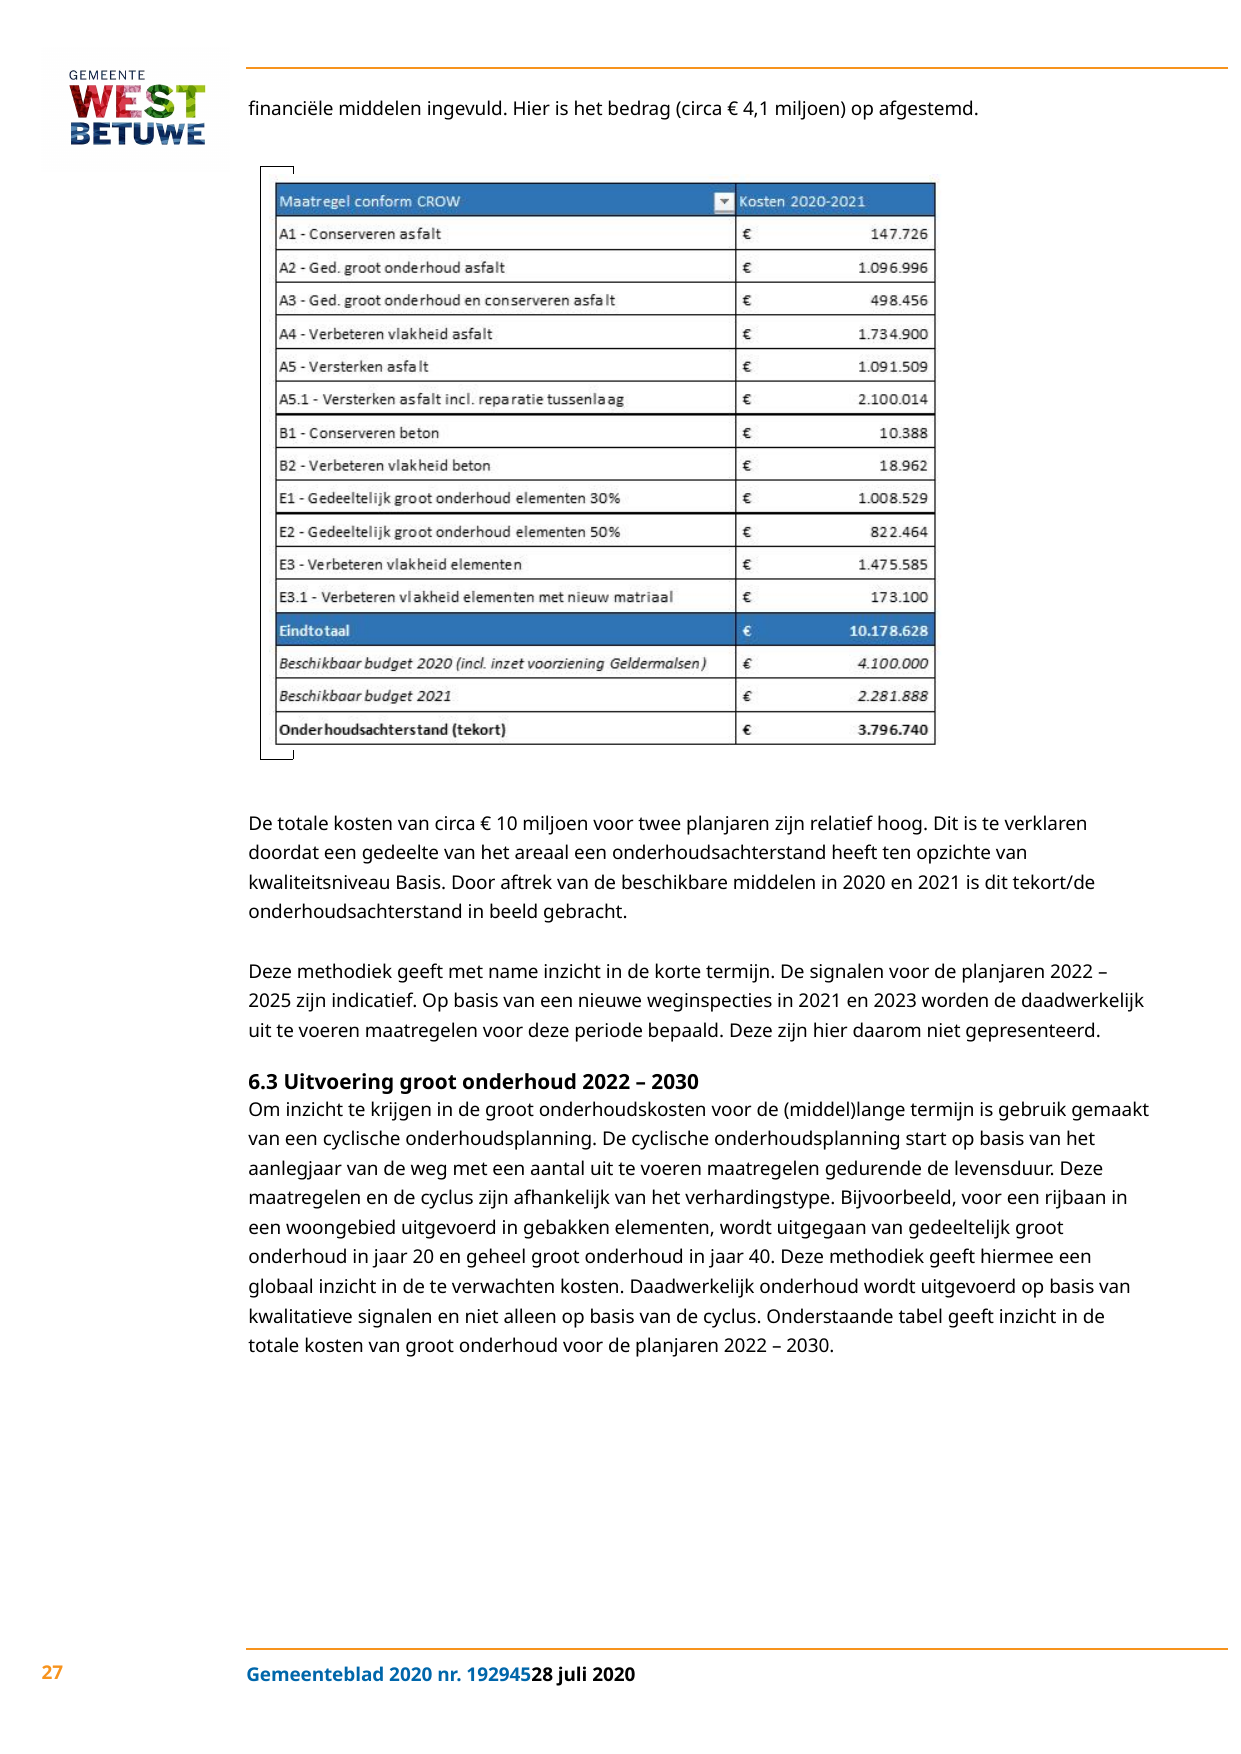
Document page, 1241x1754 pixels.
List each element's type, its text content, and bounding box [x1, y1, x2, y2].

text Om inzicht te krijgen in de groot onderhoudskosten voor de (middel)lange termijn is gebruik gemaakt van een cyclische onderhoudsplanning. De cyclische onderhoudsplanning start op basis van het aanlegjaar van de weg met een aantal uit te voeren maatregelen gedurende de levensduur. Deze maatregelen en de cyclus zijn afhankelijk van het verhardingstype. Bijvoorbeeld, voor een rijbaan in een woongebied uitgevoerd in gebakken elementen, wordt uitgegaan van gedeeltelijk groot onderhoud in jaar 20 en geheel groot onderhoud in jaar 40. Deze methodiek geeft hiermee een globaal inzicht in de te verwachten kosten. Daadwerkelijk onderhoud wordt uitgevoerd op basis van kwalitatieve signalen en niet alleen op basis van de cyclus. Onderstaande tabel geeft inzicht in de totale kosten van groot onderhoud voor de planjaren 2022 – 2030. [248, 1096, 1152, 1358]
text De totale kosten van circa € 10 miljoen voor twee planjaren zijn relatief hoog. Dit is te verklaren doordat een gedeelte van het areaal een onderhoudsachterstand heeft ten opzichte van kwaliteitsniveau Basis. Door aftrek van de beschikbare middelen in 2020 en 2021 is dit tekort/de onderhoudsachterstand in beeld gebracht. [248, 810, 1152, 924]
text 6.3 Uitvoering groot onderhoud 2022 – 2030 [248, 1067, 1152, 1096]
text Deze methodiek geeft met name inzicht in de korte termijn. De signalen voor de planjaren 2022 – 2025 zijn indicatief. Op basis van een nieuwe weginspecties in 2021 en 2023 worden de daadwerkelijk uit te voeren maatregelen voor deze periode bepaald. Deze zijn hier daarom niet gepresenteerd. [248, 958, 1152, 1043]
text financiële middelen ingevuld. Hier is het bedrag (circa € 4,1 miljoen) op afgestemd. [248, 95, 1152, 121]
picture [268, 174, 942, 750]
picture [41, 47, 231, 172]
